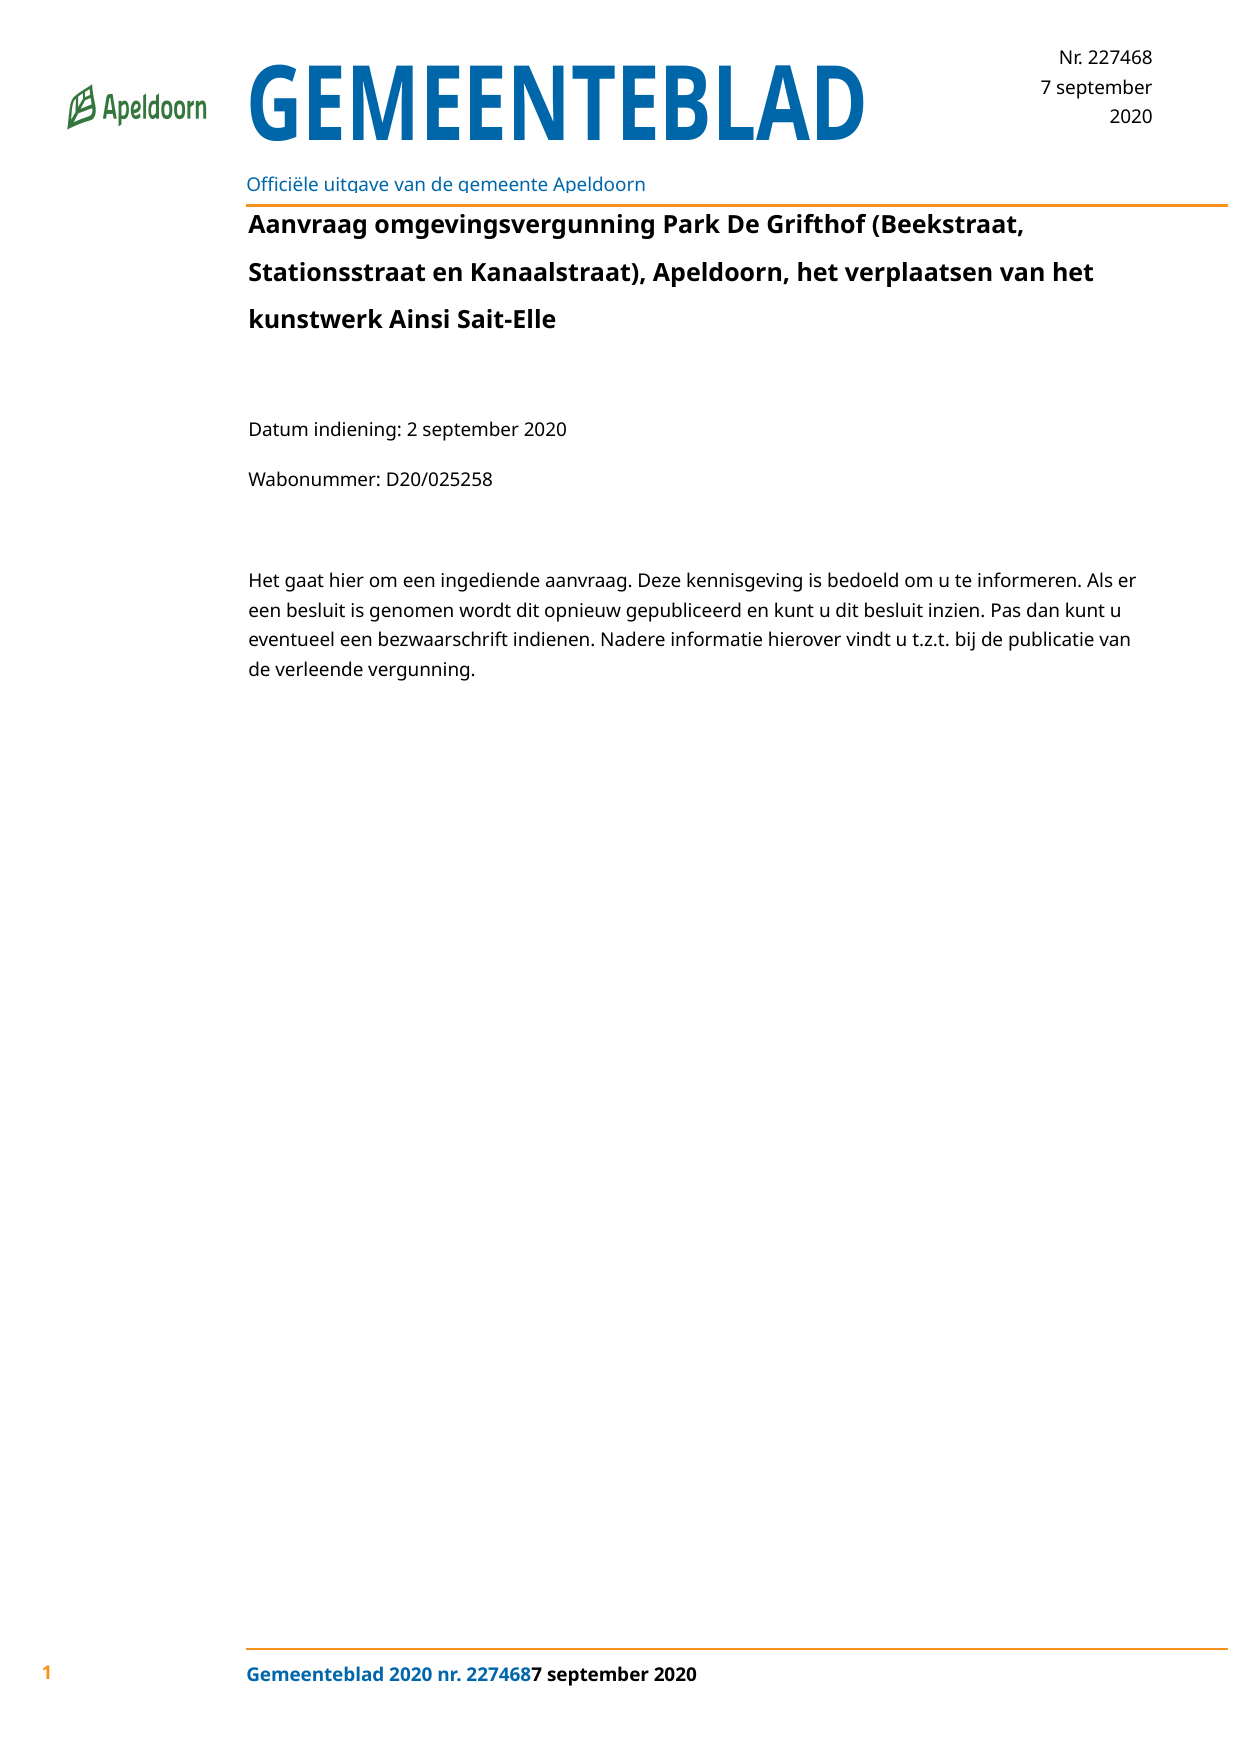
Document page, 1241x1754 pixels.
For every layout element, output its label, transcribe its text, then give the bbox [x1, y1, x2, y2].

picture [41, 47, 231, 172]
text Wabonummer: D20/025258 [248, 466, 1152, 492]
text Het gaat hier om een ingediende aanvraag. Deze kennisgeving is bedoeld om u te informeren. Als er een besluit is genomen wordt dit opnieuw gepubliceerd en kunt u dit besluit inzien. Pas dan kunt u eventueel een bezwaarschrift indienen. Nadere informatie hierover vindt u t.z.t. bij de publicatie van de verleende vergunning. [248, 567, 1152, 682]
text Datum indiening: 2 september 2020 [248, 416, 1152, 442]
text Aanvraag omgevingsvergunning Park De Grifthof (Beekstraat, Stationsstraat en Kanaalstraat), Apeldoorn, het verplaatsen van het kunstwerk Ainsi Sait-Elle [248, 207, 1152, 336]
